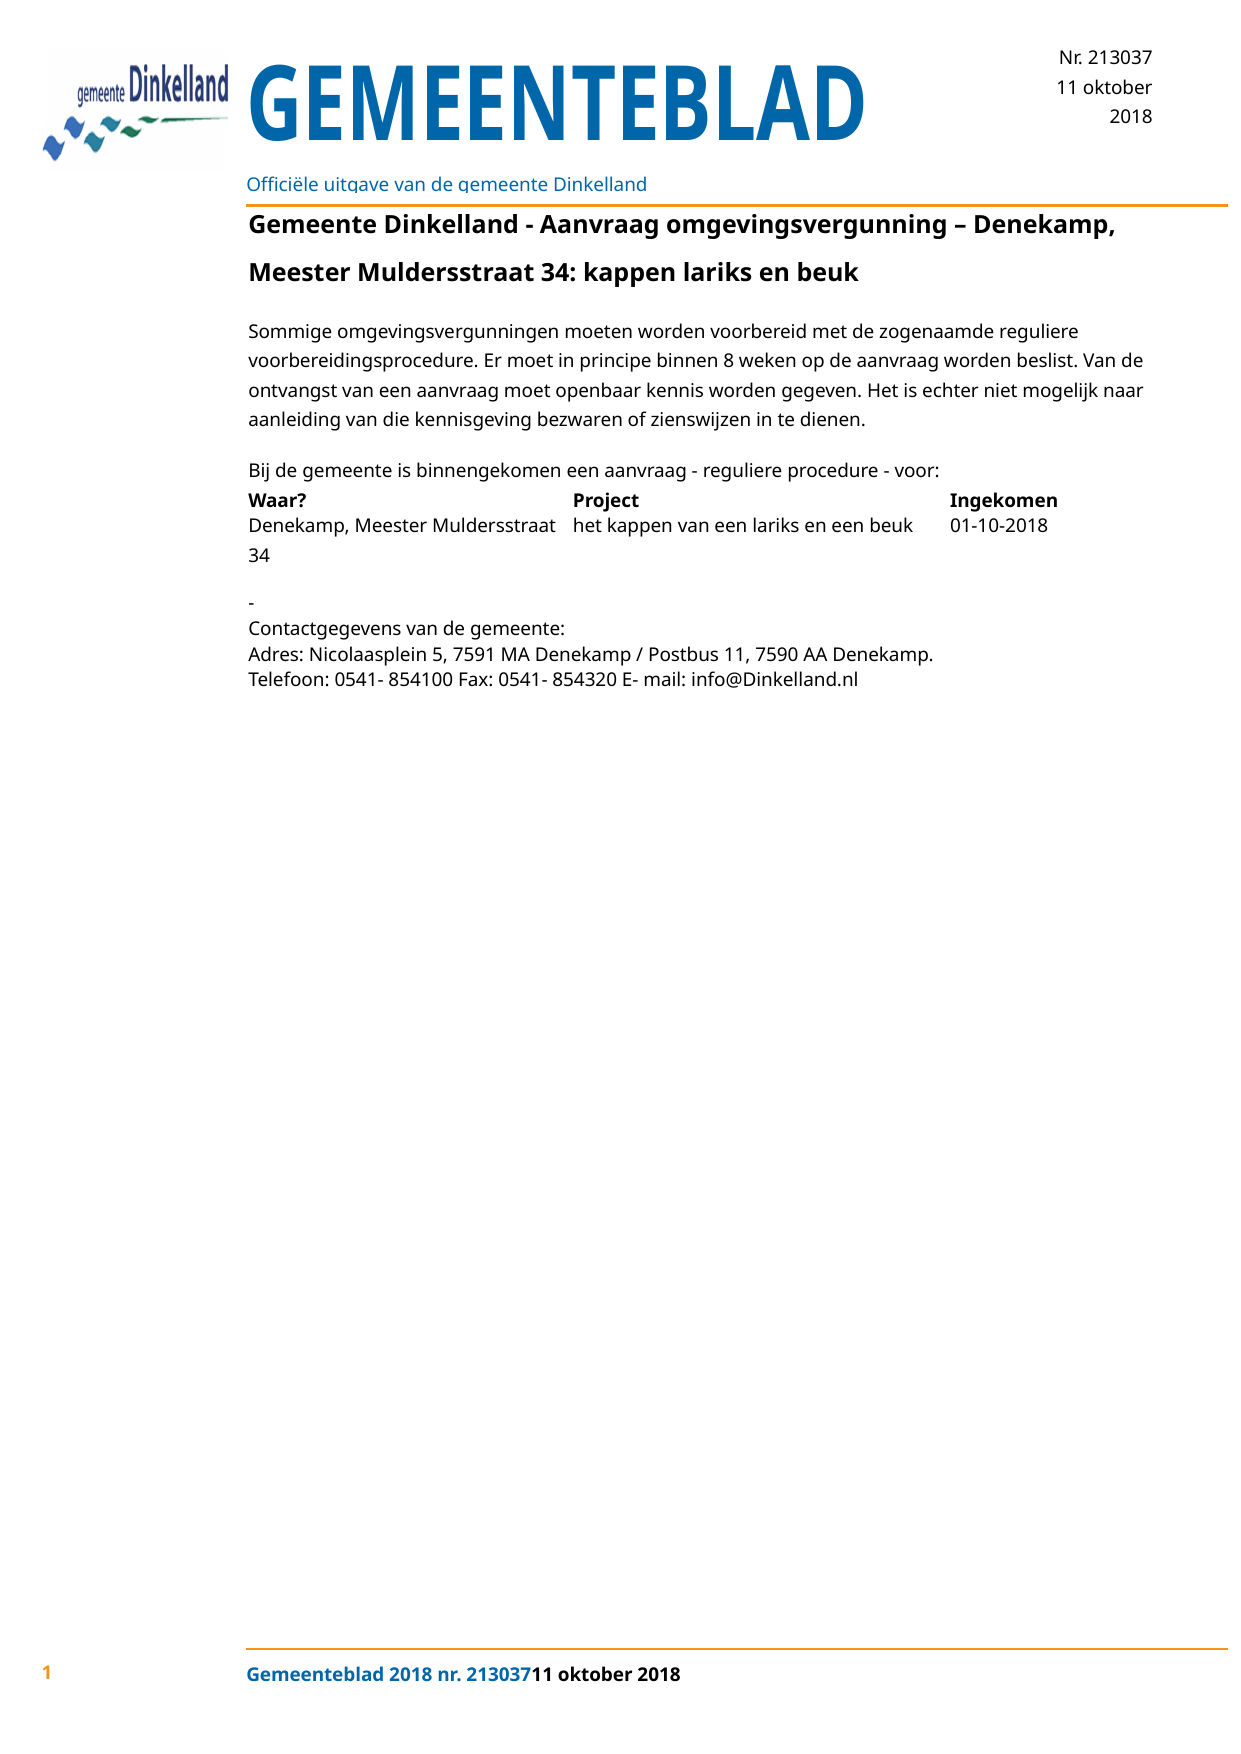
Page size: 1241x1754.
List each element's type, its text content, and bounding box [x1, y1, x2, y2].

text Sommige omgevingsvergunningen moeten worden voorbereid met de zogenaamde reguliere voorbereidingsprocedure. Er moet in principe binnen 8 weken op de aanvraag worden beslist. Van de ontvangst van een aanvraag moet openbaar kennis worden gegeven. Het is echter niet mogelijk naar aanleiding van die kennisgeving bezwaren of zienswijzen in te dienen. [248, 318, 1152, 432]
text Contactgegevens van de gemeente: [248, 615, 1152, 641]
table_cell het kappen van een lariks en een beuk [573, 513, 950, 568]
text Telefoon: 0541- 854100 Fax: 0541- 854320 E- mail: info@Dinkelland.nl [248, 666, 1152, 692]
text Adres: Nicolaasplein 5, 7591 MA Denekamp / Postbus 11, 7590 AA Denekamp. [248, 641, 1152, 666]
table_header Project [573, 487, 950, 512]
table_cell 01-10-2018 [950, 513, 1152, 568]
picture [41, 47, 231, 172]
text Bij de gemeente is binnengekomen een aanvraag - reguliere procedure - voor: [248, 457, 1152, 483]
text - [248, 589, 1152, 615]
table_header Ingekomen [950, 487, 1152, 512]
text Gemeente Dinkelland - Aanvraag omgevingsvergunning – Denekamp, Meester Muldersstraat 34: kappen lariks en beuk [248, 207, 1152, 288]
table_cell Denekamp, Meester Muldersstraat 34 [248, 513, 573, 568]
table_header Waar? [248, 487, 573, 512]
